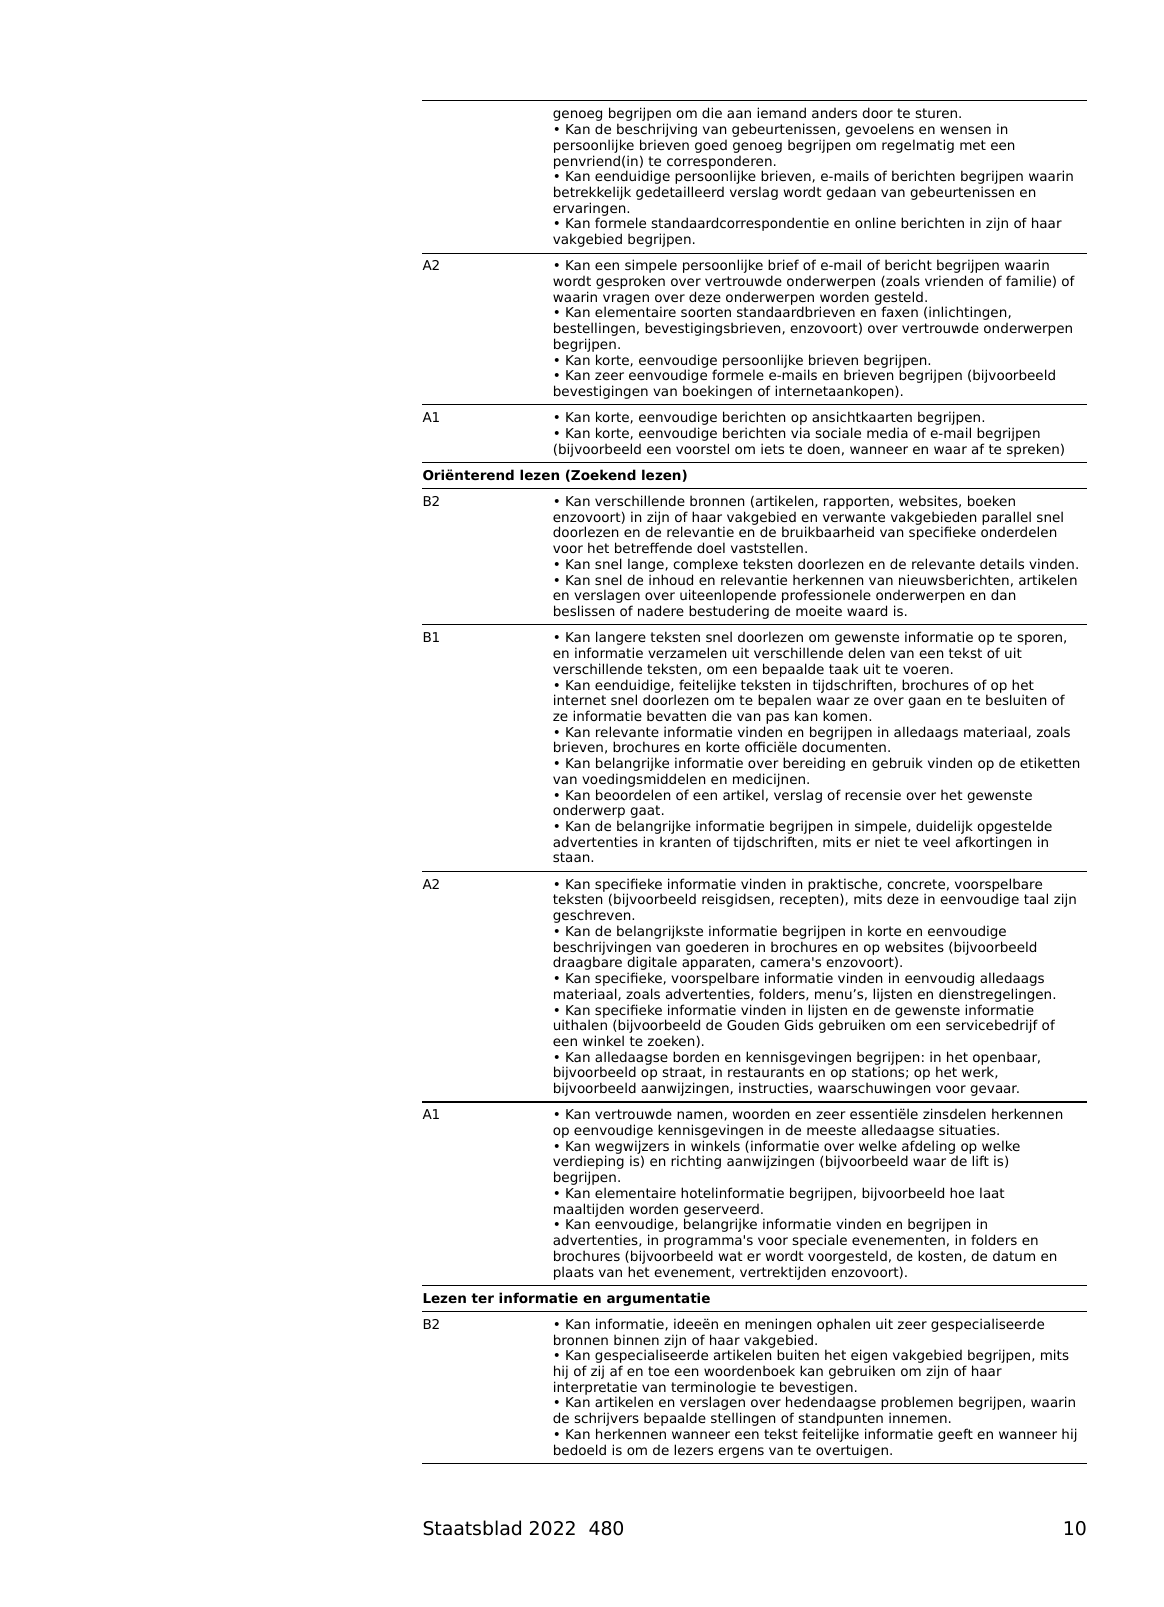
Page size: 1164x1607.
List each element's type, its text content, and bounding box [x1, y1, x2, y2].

table_cell A2 [422, 872, 547, 1101]
table_cell • Kan vertrouwde namen, woorden en zeer essentiële zinsdelen herkennen op eenvoudige kennisgevingen in de meeste alledaagse situaties. • Kan wegwijzers in winkels (informatie over welke afdeling op welke verdieping is) en richting aanwijzingen (bijvoorbeeld waar de lift is) begrijpen. • Kan elementaire hotelinformatie begrijpen, bijvoorbeeld hoe laat maaltijden worden geserveerd. • Kan eenvoudige, belangrijke informatie vinden en begrijpen in advertenties, in programma's voor speciale evenementen, in folders en brochures (bijvoorbeeld wat er wordt voorgesteld, de kosten, de datum en plaats van het evenement, vertrektijden enzovoort). [547, 1103, 1087, 1285]
table_cell • Kan informatie, ideeën en meningen ophalen uit zeer gespecialiseerde bronnen binnen zijn of haar vakgebied. • Kan gespecialiseerde artikelen buiten het eigen vakgebied begrijpen, mits hij of zij af en toe een woordenboek kan gebruiken om zijn of haar interpretatie van terminologie te bevestigen. • Kan artikelen en verslagen over hedendaagse problemen begrijpen, waarin de schrijvers bepaalde stellingen of standpunten innemen. • Kan herkennen wanneer een tekst feitelijke informatie geeft en wanneer hij bedoeld is om de lezers ergens van te overtuigen. [547, 1312, 1087, 1463]
table_cell genoeg begrijpen om die aan iemand anders door te sturen. • Kan de beschrijving van gebeurtenissen, gevoelens en wensen in persoonlijke brieven goed genoeg begrijpen om regelmatig met een penvriend(in) te corresponderen. • Kan eenduidige persoonlijke brieven, e-mails of berichten begrijpen waarin betrekkelijk gedetailleerd verslag wordt gedaan van gebeurtenissen en ervaringen. • Kan formele standaardcorrespondentie en online berichten in zijn of haar vakgebied begrijpen. [547, 101, 1087, 252]
table_cell B1 [422, 625, 547, 871]
table_cell • Kan een simpele persoonlijke brief of e-mail of bericht begrijpen waarin wordt gesproken over vertrouwde onderwerpen (zoals vrienden of familie) of waarin vragen over deze onderwerpen worden gesteld. • Kan elementaire soorten standaardbrieven en faxen (inlichtingen, bestellingen, bevestigingsbrieven, enzovoort) over vertrouwde onderwerpen begrijpen. • Kan korte, eenvoudige persoonlijke brieven begrijpen. • Kan zeer eenvoudige formele e-mails en brieven begrijpen (bijvoorbeeld bevestigingen van boekingen of internetaankopen). [547, 254, 1087, 404]
table_cell Oriënterend lezen (Zoekend lezen) [422, 463, 1087, 488]
table_cell • Kan korte, eenvoudige berichten op ansichtkaarten begrijpen. • Kan korte, eenvoudige berichten via sociale media of e-mail begrijpen (bijvoorbeeld een voorstel om iets te doen, wanneer en waar af te spreken) [547, 405, 1087, 462]
table_cell • Kan langere teksten snel doorlezen om gewenste informatie op te sporen, en informatie verzamelen uit verschillende delen van een tekst of uit verschillende teksten, om een bepaalde taak uit te voeren. • Kan eenduidige, feitelijke teksten in tijdschriften, brochures of op het internet snel doorlezen om te bepalen waar ze over gaan en te besluiten of ze informatie bevatten die van pas kan komen. • Kan relevante informatie vinden en begrijpen in alledaags materiaal, zoals brieven, brochures en korte officiële documenten. • Kan belangrijke informatie over bereiding en gebruik vinden op de etiketten van voedingsmiddelen en medicijnen. • Kan beoordelen of een artikel, verslag of recensie over het gewenste onderwerp gaat. • Kan de belangrijke informatie begrijpen in simpele, duidelijk opgestelde advertenties in kranten of tijdschriften, mits er niet te veel afkortingen in staan. [547, 625, 1087, 871]
table_cell A1 [422, 1103, 547, 1285]
table_cell B2 [422, 1312, 547, 1463]
table_cell • Kan verschillende bronnen (artikelen, rapporten, websites, boeken enzovoort) in zijn of haar vakgebied en verwante vakgebieden parallel snel doorlezen en de relevantie en de bruikbaarheid van specifieke onderdelen voor het betreffende doel vaststellen. • Kan snel lange, complexe teksten doorlezen en de relevante details vinden. • Kan snel de inhoud en relevantie herkennen van nieuwsberichten, artikelen en verslagen over uiteenlopende professionele onderwerpen en dan beslissen of nadere bestudering de moeite waard is. [547, 489, 1087, 624]
table_cell • Kan specifieke informatie vinden in praktische, concrete, voorspelbare teksten (bijvoorbeeld reisgidsen, recepten), mits deze in eenvoudige taal zijn geschreven. • Kan de belangrijkste informatie begrijpen in korte en eenvoudige beschrijvingen van goederen in brochures en op websites (bijvoorbeeld draagbare digitale apparaten, camera's enzovoort). • Kan specifieke, voorspelbare informatie vinden in eenvoudig alledaags materiaal, zoals advertenties, folders, menu’s, lijsten en dienstregelingen. • Kan specifieke informatie vinden in lijsten en de gewenste informatie uithalen (bijvoorbeeld de Gouden Gids gebruiken om een servicebedrijf of een winkel te zoeken). • Kan alledaagse borden en kennisgevingen begrijpen: in het openbaar, bijvoorbeeld op straat, in restaurants en op stations; op het werk, bijvoorbeeld aanwijzingen, instructies, waarschuwingen voor gevaar. [547, 872, 1087, 1101]
table_cell [422, 101, 547, 252]
table_cell A1 [422, 405, 547, 462]
table_cell A2 [422, 254, 547, 404]
table_cell B2 [422, 489, 547, 624]
table_cell Lezen ter informatie en argumentatie [422, 1286, 1087, 1311]
